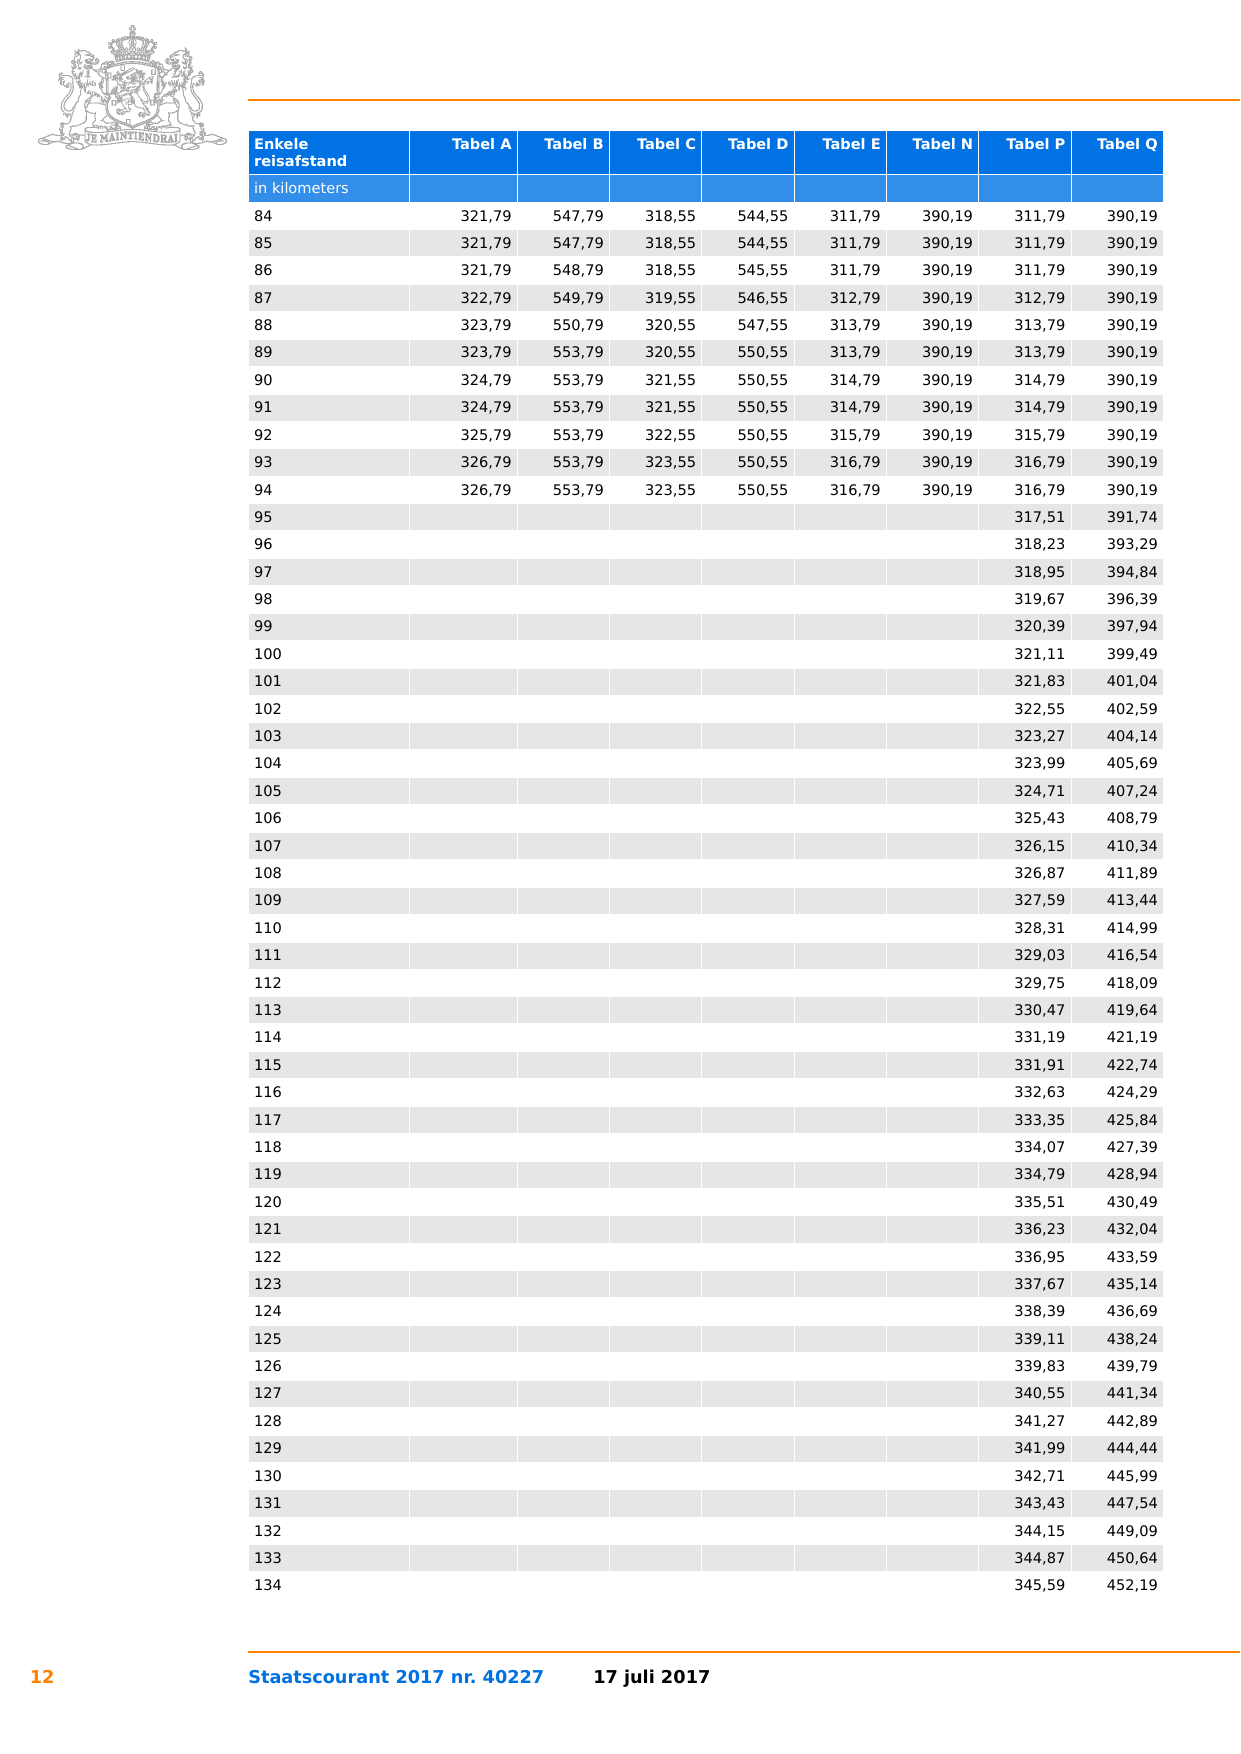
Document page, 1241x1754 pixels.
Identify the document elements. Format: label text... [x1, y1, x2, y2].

table_cell 411,89 [1072, 860, 1163, 887]
table_cell [887, 1545, 978, 1571]
table_cell 390,19 [887, 203, 978, 229]
table_cell [887, 1518, 978, 1544]
table_header Tabel D [702, 131, 794, 174]
table_cell [610, 970, 701, 996]
table_cell 321,83 [979, 669, 1071, 695]
table_cell 419,64 [1072, 997, 1163, 1023]
table_cell 335,51 [979, 1189, 1071, 1215]
table_header Tabel N [887, 131, 978, 174]
table_cell [887, 970, 978, 996]
table_cell [518, 1490, 609, 1517]
table_cell [410, 1326, 517, 1352]
table_cell 115 [249, 1052, 409, 1078]
table_cell 95 [249, 504, 409, 530]
table_cell 97 [249, 559, 409, 585]
table_cell [610, 778, 701, 804]
table_cell [610, 1244, 701, 1270]
table_cell [610, 1162, 701, 1188]
table_cell 311,79 [795, 203, 886, 229]
table_cell 85 [249, 230, 409, 256]
table_cell [410, 504, 517, 530]
table_cell 112 [249, 970, 409, 996]
table_cell 418,09 [1072, 970, 1163, 996]
table_cell [610, 1381, 701, 1407]
table_cell 545,55 [702, 258, 794, 284]
table_cell 396,39 [1072, 586, 1163, 613]
table_cell [887, 1244, 978, 1270]
table_cell [410, 1107, 517, 1133]
table_cell 311,79 [795, 258, 886, 284]
table_cell 330,47 [979, 997, 1071, 1023]
table_cell [518, 723, 609, 749]
table_cell [702, 860, 794, 887]
table_cell [887, 1271, 978, 1297]
table_cell [410, 888, 517, 914]
table_cell 336,95 [979, 1244, 1071, 1270]
table_cell 324,79 [410, 367, 517, 393]
table_cell 315,79 [979, 422, 1071, 448]
table_cell [887, 997, 978, 1023]
table_cell [610, 1079, 701, 1106]
table_cell [610, 1573, 701, 1599]
table_cell [610, 1052, 701, 1078]
table_cell [518, 559, 609, 585]
table_cell 132 [249, 1518, 409, 1544]
table_cell [795, 669, 886, 695]
table_cell [702, 723, 794, 749]
table_cell 93 [249, 449, 409, 476]
table_cell [887, 943, 978, 969]
table_cell [702, 1436, 794, 1462]
table_cell 390,19 [887, 395, 978, 421]
table_cell [702, 1271, 794, 1297]
table_cell [518, 943, 609, 969]
table_cell [887, 1436, 978, 1462]
table_cell 84 [249, 203, 409, 229]
table_cell [410, 778, 517, 804]
table_cell 326,15 [979, 833, 1071, 859]
table_cell [410, 723, 517, 749]
table_cell 402,59 [1072, 696, 1163, 722]
table_cell 413,44 [1072, 888, 1163, 914]
table_cell [518, 1518, 609, 1544]
table_cell [887, 1490, 978, 1517]
table_cell 404,14 [1072, 723, 1163, 749]
table_cell [518, 1381, 609, 1407]
table_header Tabel Q [1072, 131, 1163, 174]
table_cell 445,99 [1072, 1463, 1163, 1489]
table_cell [702, 1025, 794, 1051]
table_cell [702, 751, 794, 777]
table_cell [795, 970, 886, 996]
table_cell 550,55 [702, 422, 794, 448]
table_cell [702, 504, 794, 530]
table_cell 329,03 [979, 943, 1071, 969]
table_cell [610, 1353, 701, 1380]
table_cell [795, 175, 886, 202]
table_cell 425,84 [1072, 1107, 1163, 1133]
table_cell [410, 970, 517, 996]
table_cell [410, 1162, 517, 1188]
table_cell [887, 641, 978, 667]
table_header Enkele reisafstand [249, 131, 409, 174]
table_cell [610, 997, 701, 1023]
table_cell [702, 997, 794, 1023]
table_cell [887, 1162, 978, 1188]
table_cell 544,55 [702, 230, 794, 256]
table_cell 131 [249, 1490, 409, 1517]
table_cell [518, 888, 609, 914]
table_cell 312,79 [979, 285, 1071, 311]
table_cell 548,79 [518, 258, 609, 284]
table_cell 549,79 [518, 285, 609, 311]
table_cell [518, 1408, 609, 1434]
table_cell 339,83 [979, 1353, 1071, 1380]
table_cell [702, 1162, 794, 1188]
table_cell 98 [249, 586, 409, 613]
table_cell 92 [249, 422, 409, 448]
table_cell 314,79 [795, 395, 886, 421]
table_cell [410, 641, 517, 667]
table_cell 550,55 [702, 367, 794, 393]
table_cell [410, 1436, 517, 1462]
table_cell [410, 805, 517, 832]
table_cell [887, 888, 978, 914]
table_cell 393,29 [1072, 531, 1163, 558]
table_cell 345,59 [979, 1573, 1071, 1599]
table_cell 321,11 [979, 641, 1071, 667]
table_cell 323,99 [979, 751, 1071, 777]
table_cell [518, 915, 609, 941]
table_cell 128 [249, 1408, 409, 1434]
table_cell [795, 1162, 886, 1188]
table_cell 390,19 [887, 258, 978, 284]
table_cell 311,79 [979, 258, 1071, 284]
table_cell [887, 1408, 978, 1434]
table_cell [610, 1518, 701, 1544]
table_cell [702, 1299, 794, 1325]
table_cell [702, 1189, 794, 1215]
table_cell 311,79 [795, 230, 886, 256]
table_cell [795, 586, 886, 613]
table_cell 99 [249, 614, 409, 640]
table_cell 326,87 [979, 860, 1071, 887]
table_cell 311,79 [979, 230, 1071, 256]
table_cell [702, 1326, 794, 1352]
table_cell 89 [249, 340, 409, 366]
table_cell [887, 751, 978, 777]
table_cell [702, 778, 794, 804]
table_cell [702, 1381, 794, 1407]
table_cell [795, 997, 886, 1023]
table_cell 390,19 [887, 340, 978, 366]
table_cell [887, 1326, 978, 1352]
table_cell 324,79 [410, 395, 517, 421]
table_header Tabel C [610, 131, 701, 174]
table_cell [887, 1299, 978, 1325]
table_cell [887, 860, 978, 887]
table_header Tabel E [795, 131, 886, 174]
table_cell 86 [249, 258, 409, 284]
table_cell 120 [249, 1189, 409, 1215]
table_cell 323,55 [610, 477, 701, 503]
table_cell [410, 559, 517, 585]
table_cell [518, 641, 609, 667]
table_cell [887, 915, 978, 941]
table_cell [410, 1573, 517, 1599]
table_cell 390,19 [1072, 395, 1163, 421]
table_cell 390,19 [1072, 203, 1163, 229]
table_cell 452,19 [1072, 1573, 1163, 1599]
table_cell [887, 696, 978, 722]
table_cell 316,79 [795, 477, 886, 503]
table_cell 317,51 [979, 504, 1071, 530]
table_cell 313,79 [795, 340, 886, 366]
table_cell 430,49 [1072, 1189, 1163, 1215]
table_cell [887, 1025, 978, 1051]
table_cell [795, 1326, 886, 1352]
table_cell [887, 1216, 978, 1243]
table_cell 340,55 [979, 1381, 1071, 1407]
table_cell [410, 1463, 517, 1489]
table_cell [702, 1408, 794, 1434]
table_cell 94 [249, 477, 409, 503]
table_cell 104 [249, 751, 409, 777]
table_cell 343,43 [979, 1490, 1071, 1517]
table_cell 405,69 [1072, 751, 1163, 777]
table_cell [795, 943, 886, 969]
table_cell 100 [249, 641, 409, 667]
table_cell [887, 175, 978, 202]
table_cell [887, 1189, 978, 1215]
table_cell [610, 586, 701, 613]
table_cell [887, 1134, 978, 1161]
table_cell 547,55 [702, 312, 794, 339]
table_cell [610, 1436, 701, 1462]
table_cell [518, 1326, 609, 1352]
table_cell 129 [249, 1436, 409, 1462]
table_cell [702, 641, 794, 667]
table_cell 334,79 [979, 1162, 1071, 1188]
table_cell 322,55 [979, 696, 1071, 722]
table_cell 108 [249, 860, 409, 887]
table_cell 113 [249, 997, 409, 1023]
table_cell [795, 1107, 886, 1133]
table_cell 101 [249, 669, 409, 695]
table_cell [610, 559, 701, 585]
table_cell 444,44 [1072, 1436, 1163, 1462]
table_cell [887, 1573, 978, 1599]
table_cell [518, 669, 609, 695]
table_cell [702, 1573, 794, 1599]
table_cell [610, 614, 701, 640]
table_cell [410, 1271, 517, 1297]
table_cell [702, 531, 794, 558]
table_cell [410, 1490, 517, 1517]
table_cell [410, 175, 517, 202]
table_cell 318,55 [610, 203, 701, 229]
table_cell [410, 860, 517, 887]
table_cell 125 [249, 1326, 409, 1352]
table_cell [795, 1025, 886, 1051]
table_cell [410, 586, 517, 613]
table_cell 390,19 [887, 449, 978, 476]
table_cell 134 [249, 1573, 409, 1599]
table_cell [610, 641, 701, 667]
table_cell 323,79 [410, 340, 517, 366]
table_cell 333,35 [979, 1107, 1071, 1133]
table_cell [795, 1490, 886, 1517]
table_cell [795, 915, 886, 941]
table_cell 103 [249, 723, 409, 749]
table_cell 442,89 [1072, 1408, 1163, 1434]
table_cell 311,79 [979, 203, 1071, 229]
table_cell [702, 1353, 794, 1380]
table_cell [887, 1052, 978, 1078]
table_cell 394,84 [1072, 559, 1163, 585]
table_cell [887, 1463, 978, 1489]
table_cell [518, 531, 609, 558]
table_cell 324,71 [979, 778, 1071, 804]
table_cell 438,24 [1072, 1326, 1163, 1352]
table_cell 319,55 [610, 285, 701, 311]
table_cell 315,79 [795, 422, 886, 448]
table_cell 88 [249, 312, 409, 339]
table_cell [795, 888, 886, 914]
table_cell 416,54 [1072, 943, 1163, 969]
table_cell [610, 696, 701, 722]
table_cell 314,79 [795, 367, 886, 393]
table_cell [702, 915, 794, 941]
table_cell 111 [249, 943, 409, 969]
table_cell [610, 943, 701, 969]
table_cell [795, 1052, 886, 1078]
table_cell [702, 1244, 794, 1270]
table_cell [887, 504, 978, 530]
table_cell [887, 1107, 978, 1133]
table_cell 96 [249, 531, 409, 558]
table_cell [610, 1463, 701, 1489]
table_cell [610, 1216, 701, 1243]
table_cell [410, 1381, 517, 1407]
table_cell [887, 833, 978, 859]
table_cell [887, 778, 978, 804]
table_cell [795, 1299, 886, 1325]
table_cell [702, 888, 794, 914]
table_cell [887, 559, 978, 585]
table_cell [795, 1463, 886, 1489]
table_cell 390,19 [1072, 477, 1163, 503]
table_cell [795, 614, 886, 640]
table_cell [795, 751, 886, 777]
table_cell [702, 943, 794, 969]
table_cell 321,55 [610, 367, 701, 393]
table_cell [795, 778, 886, 804]
table_cell 390,19 [887, 422, 978, 448]
table_cell 133 [249, 1545, 409, 1571]
table_cell [410, 614, 517, 640]
table_cell 124 [249, 1299, 409, 1325]
table_cell [795, 1189, 886, 1215]
table_cell [795, 805, 886, 832]
table_header Tabel B [518, 131, 609, 174]
table_cell [702, 1216, 794, 1243]
table_cell [410, 997, 517, 1023]
table_cell 339,11 [979, 1326, 1071, 1352]
table_cell 121 [249, 1216, 409, 1243]
table_cell 450,64 [1072, 1545, 1163, 1571]
table_cell [795, 504, 886, 530]
table_cell 341,99 [979, 1436, 1071, 1462]
table_cell [518, 778, 609, 804]
table_cell [795, 1079, 886, 1106]
table_cell [795, 723, 886, 749]
table_cell [518, 997, 609, 1023]
table_cell [410, 1079, 517, 1106]
table_cell 344,15 [979, 1518, 1071, 1544]
table_cell 118 [249, 1134, 409, 1161]
table_cell [795, 1518, 886, 1544]
table_cell [795, 1545, 886, 1571]
table_cell [518, 1463, 609, 1489]
table_cell [610, 915, 701, 941]
table_cell 334,07 [979, 1134, 1071, 1161]
table_cell 547,79 [518, 230, 609, 256]
table_cell [518, 1353, 609, 1380]
table_cell [410, 943, 517, 969]
table_cell [518, 1107, 609, 1133]
table_cell 428,94 [1072, 1162, 1163, 1188]
table_cell 401,04 [1072, 669, 1163, 695]
table_cell [518, 1244, 609, 1270]
table_cell 390,19 [887, 285, 978, 311]
table_cell [610, 1326, 701, 1352]
table_cell [518, 1134, 609, 1161]
table_cell [795, 1244, 886, 1270]
table_cell [702, 696, 794, 722]
table_cell [518, 1025, 609, 1051]
table_cell [410, 1134, 517, 1161]
table_cell 117 [249, 1107, 409, 1133]
table_cell 321,79 [410, 203, 517, 229]
table_cell [795, 559, 886, 585]
table_cell 553,79 [518, 395, 609, 421]
table_cell 127 [249, 1381, 409, 1407]
picture [38, 25, 227, 150]
table_cell [979, 175, 1071, 202]
table_cell [887, 669, 978, 695]
table_cell [518, 1271, 609, 1297]
table_cell 553,79 [518, 367, 609, 393]
table_cell [702, 1052, 794, 1078]
table_cell 407,24 [1072, 778, 1163, 804]
table_cell 320,55 [610, 312, 701, 339]
table_cell [610, 669, 701, 695]
table_cell [610, 860, 701, 887]
table_cell 344,87 [979, 1545, 1071, 1571]
table_cell 390,19 [1072, 285, 1163, 311]
table_cell [518, 1079, 609, 1106]
table_cell 323,79 [410, 312, 517, 339]
table_cell [702, 1079, 794, 1106]
table_cell [610, 1490, 701, 1517]
table_cell [518, 970, 609, 996]
table_cell 326,79 [410, 449, 517, 476]
table_cell 390,19 [1072, 312, 1163, 339]
table_cell [887, 1353, 978, 1380]
table_cell 390,19 [887, 367, 978, 393]
table_cell 390,19 [1072, 258, 1163, 284]
table_cell [610, 1025, 701, 1051]
table_cell 390,19 [1072, 449, 1163, 476]
table_cell 321,79 [410, 230, 517, 256]
table_cell 553,79 [518, 422, 609, 448]
table_cell [410, 1052, 517, 1078]
table_cell 390,19 [887, 477, 978, 503]
table_cell [795, 1271, 886, 1297]
table_header Tabel P [979, 131, 1071, 174]
table_cell 126 [249, 1353, 409, 1380]
table_cell 313,79 [795, 312, 886, 339]
table_cell [518, 1052, 609, 1078]
table_cell [410, 1408, 517, 1434]
table_cell 326,79 [410, 477, 517, 503]
table_cell [410, 751, 517, 777]
table_cell 390,19 [1072, 230, 1163, 256]
table_cell [518, 1189, 609, 1215]
table_cell 319,67 [979, 586, 1071, 613]
table_cell [518, 1573, 609, 1599]
table_cell 322,55 [610, 422, 701, 448]
table_cell 323,55 [610, 449, 701, 476]
table_cell [518, 751, 609, 777]
table_cell [518, 504, 609, 530]
table_cell [795, 531, 886, 558]
table_cell [795, 1573, 886, 1599]
table_cell [610, 1271, 701, 1297]
table_cell [887, 586, 978, 613]
table_cell [795, 833, 886, 859]
table_cell 424,29 [1072, 1079, 1163, 1106]
table_cell 550,55 [702, 395, 794, 421]
table_cell [795, 1436, 886, 1462]
table_cell 102 [249, 696, 409, 722]
table_cell 550,55 [702, 477, 794, 503]
table_cell 547,79 [518, 203, 609, 229]
table_cell 390,19 [1072, 422, 1163, 448]
table_cell 399,49 [1072, 641, 1163, 667]
table_cell 320,55 [610, 340, 701, 366]
table_cell 544,55 [702, 203, 794, 229]
table_cell [518, 696, 609, 722]
table_cell [610, 723, 701, 749]
table_cell 322,79 [410, 285, 517, 311]
table_cell 341,27 [979, 1408, 1071, 1434]
table_cell [887, 723, 978, 749]
table_cell 316,79 [979, 477, 1071, 503]
table_cell 422,74 [1072, 1052, 1163, 1078]
table_cell [887, 531, 978, 558]
table_cell [702, 1134, 794, 1161]
table_cell 427,39 [1072, 1134, 1163, 1161]
table_cell [610, 1189, 701, 1215]
table_cell [795, 860, 886, 887]
table_cell 328,31 [979, 915, 1071, 941]
table_cell [610, 1545, 701, 1571]
table_cell [887, 1381, 978, 1407]
table_cell [410, 1189, 517, 1215]
table_cell [795, 1216, 886, 1243]
table_cell [795, 641, 886, 667]
table_cell [702, 833, 794, 859]
table_cell 312,79 [795, 285, 886, 311]
table_cell [702, 1545, 794, 1571]
table_cell 553,79 [518, 477, 609, 503]
table_cell 390,19 [887, 230, 978, 256]
table_cell 336,23 [979, 1216, 1071, 1243]
table_cell 314,79 [979, 367, 1071, 393]
table_cell 109 [249, 888, 409, 914]
table_cell [518, 175, 609, 202]
table_cell 553,79 [518, 340, 609, 366]
table_cell [410, 1244, 517, 1270]
table_cell 325,43 [979, 805, 1071, 832]
table_cell 331,19 [979, 1025, 1071, 1051]
table_cell 439,79 [1072, 1353, 1163, 1380]
table_cell [518, 586, 609, 613]
table_cell 91 [249, 395, 409, 421]
table_cell [410, 1216, 517, 1243]
table_cell [702, 1490, 794, 1517]
table_cell 550,55 [702, 449, 794, 476]
table_cell 410,34 [1072, 833, 1163, 859]
table_cell 323,27 [979, 723, 1071, 749]
table_cell [410, 1518, 517, 1544]
table_cell [610, 805, 701, 832]
table_cell 320,39 [979, 614, 1071, 640]
table_cell 313,79 [979, 312, 1071, 339]
table_cell [795, 1408, 886, 1434]
table_cell [410, 531, 517, 558]
table_cell [518, 1545, 609, 1571]
table_cell 313,79 [979, 340, 1071, 366]
table_cell [795, 1381, 886, 1407]
table_cell 441,34 [1072, 1381, 1163, 1407]
table_cell [518, 860, 609, 887]
table_header Tabel A [410, 131, 517, 174]
table_cell 332,63 [979, 1079, 1071, 1106]
table_cell 110 [249, 915, 409, 941]
table_cell 421,19 [1072, 1025, 1163, 1051]
table_cell [410, 1545, 517, 1571]
table_cell [702, 805, 794, 832]
table_cell [610, 1107, 701, 1133]
table_cell 414,99 [1072, 915, 1163, 941]
table_cell [518, 1436, 609, 1462]
table_cell 321,55 [610, 395, 701, 421]
table_cell 337,67 [979, 1271, 1071, 1297]
table_cell [610, 1408, 701, 1434]
table_cell [518, 833, 609, 859]
table_cell [610, 1299, 701, 1325]
table_cell 107 [249, 833, 409, 859]
table_cell [610, 833, 701, 859]
table_cell [702, 1463, 794, 1489]
table_cell [702, 175, 794, 202]
table_cell [518, 614, 609, 640]
table_cell 342,71 [979, 1463, 1071, 1489]
table_cell 449,09 [1072, 1518, 1163, 1544]
table_cell 90 [249, 367, 409, 393]
table_cell [795, 1353, 886, 1380]
table_cell [518, 805, 609, 832]
table_cell [410, 669, 517, 695]
table_cell [610, 531, 701, 558]
table_cell 436,69 [1072, 1299, 1163, 1325]
table_cell [410, 1353, 517, 1380]
table_cell 390,19 [1072, 340, 1163, 366]
table_cell 546,55 [702, 285, 794, 311]
table_cell [702, 559, 794, 585]
table_cell 408,79 [1072, 805, 1163, 832]
table_cell [410, 915, 517, 941]
table_cell 87 [249, 285, 409, 311]
table_cell 116 [249, 1079, 409, 1106]
table_cell 391,74 [1072, 504, 1163, 530]
table_cell 433,59 [1072, 1244, 1163, 1270]
table_cell [795, 696, 886, 722]
table_cell 329,75 [979, 970, 1071, 996]
table_cell 314,79 [979, 395, 1071, 421]
table_cell [887, 614, 978, 640]
table_cell 318,23 [979, 531, 1071, 558]
table_cell 321,79 [410, 258, 517, 284]
table_cell 318,95 [979, 559, 1071, 585]
table_cell [518, 1299, 609, 1325]
table_cell [795, 1134, 886, 1161]
table_cell [887, 805, 978, 832]
table_cell 316,79 [979, 449, 1071, 476]
table_cell 325,79 [410, 422, 517, 448]
table_cell 123 [249, 1271, 409, 1297]
table_cell 106 [249, 805, 409, 832]
table_cell 390,19 [1072, 367, 1163, 393]
table_cell 327,59 [979, 888, 1071, 914]
table_cell [702, 970, 794, 996]
table_cell [410, 1299, 517, 1325]
table_cell [410, 696, 517, 722]
table_cell 397,94 [1072, 614, 1163, 640]
table_cell in kilometers [249, 175, 409, 202]
table_cell [1072, 175, 1163, 202]
table_cell 390,19 [887, 312, 978, 339]
table_cell 550,79 [518, 312, 609, 339]
table_cell [610, 888, 701, 914]
table_cell [702, 614, 794, 640]
table_cell [702, 1107, 794, 1133]
table_cell 122 [249, 1244, 409, 1270]
table_cell [518, 1162, 609, 1188]
table_cell [702, 1518, 794, 1544]
table_cell [410, 833, 517, 859]
table_cell [410, 1025, 517, 1051]
table_cell 553,79 [518, 449, 609, 476]
table_cell [702, 669, 794, 695]
table_cell 550,55 [702, 340, 794, 366]
table_cell 105 [249, 778, 409, 804]
table_cell 130 [249, 1463, 409, 1489]
table_cell [610, 175, 701, 202]
table_cell 432,04 [1072, 1216, 1163, 1243]
table_cell 447,54 [1072, 1490, 1163, 1517]
table_cell 338,39 [979, 1299, 1071, 1325]
table_cell 114 [249, 1025, 409, 1051]
table_cell 318,55 [610, 258, 701, 284]
table_cell [887, 1079, 978, 1106]
table_cell 318,55 [610, 230, 701, 256]
table_cell [702, 586, 794, 613]
table_cell [610, 751, 701, 777]
table_cell 316,79 [795, 449, 886, 476]
table_cell [518, 1216, 609, 1243]
table_cell 435,14 [1072, 1271, 1163, 1297]
table_cell [610, 1134, 701, 1161]
table_cell 331,91 [979, 1052, 1071, 1078]
table_cell 119 [249, 1162, 409, 1188]
table_cell [610, 504, 701, 530]
